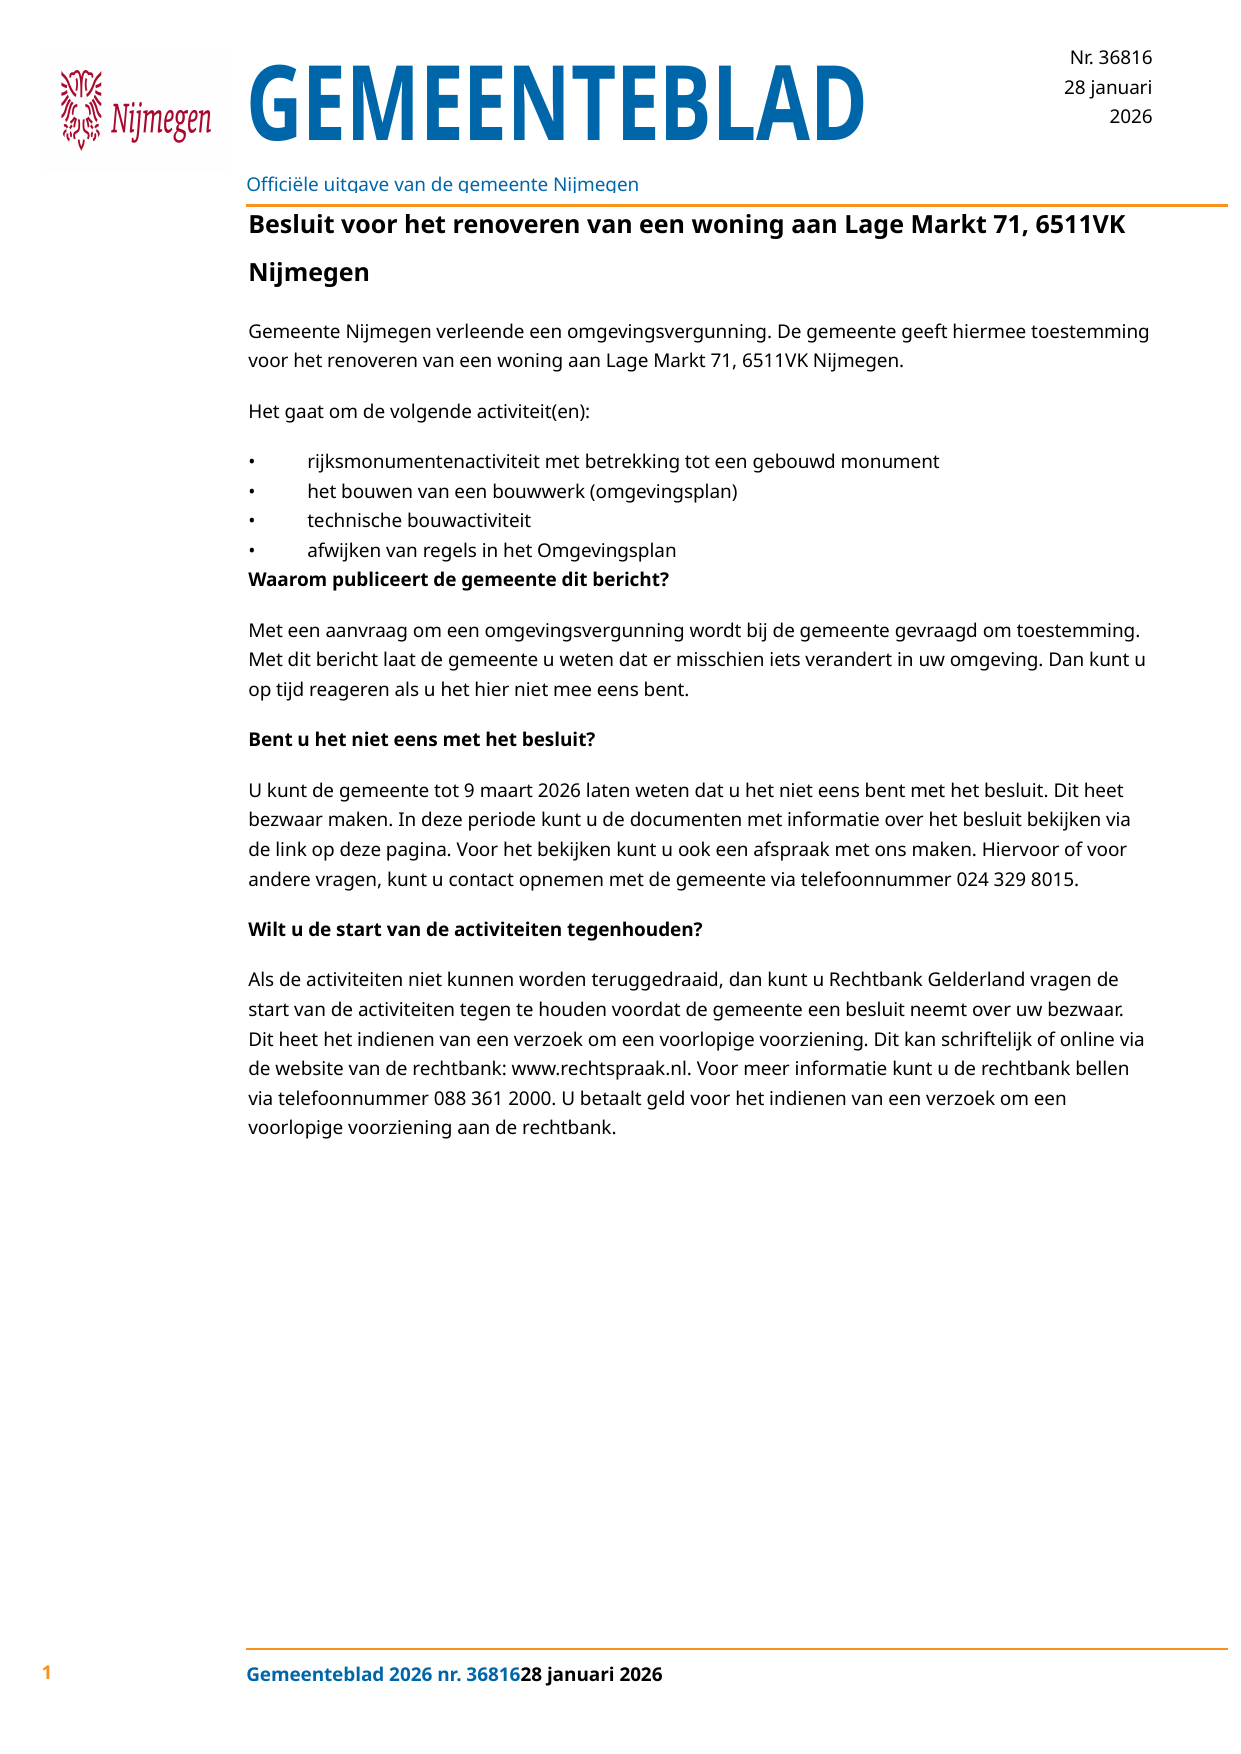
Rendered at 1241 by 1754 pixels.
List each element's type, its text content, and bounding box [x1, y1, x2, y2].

list technische bouwactiviteit [248, 507, 1152, 533]
text Bent u het niet eens met het besluit? [248, 727, 1152, 752]
text Gemeente Nijmegen verleende een omgevingsvergunning. De gemeente geeft hiermee toestemming voor het renoveren van een woning aan Lage Markt 71, 6511VK Nijmegen. [248, 318, 1152, 373]
text Als de activiteiten niet kunnen worden teruggedraaid, dan kunt u Rechtbank Gelderland vragen de start van de activiteiten tegen te houden voordat de gemeente een besluit neemt over uw bezwaar. Dit heet het indienen van een verzoek om een voorlopige voorziening. Dit kan schriftelijk of online via de website van de rechtbank: www.rechtspraak.nl. Voor meer informatie kunt u de rechtbank bellen via telefoonnummer 088 361 2000. U betaalt geld voor het indienen van een verzoek om een voorlopige voorziening aan de rechtbank. [248, 967, 1152, 1140]
text Besluit voor het renoveren van een woning aan Lage Markt 71, 6511VK Nijmegen [248, 207, 1152, 288]
list rijksmonumentenactiviteit met betrekking tot een gebouwd monument [248, 448, 1152, 474]
list het bouwen van een bouwwerk (omgevingsplan) [248, 478, 1152, 504]
text Wilt u de start van de activiteiten tegenhouden? [248, 916, 1152, 942]
list afwijken van regels in het Omgevingsplan [248, 537, 1152, 563]
text U kunt de gemeente tot 9 maart 2026 laten weten dat u het niet eens bent met het besluit. Dit heet bezwaar maken. In deze periode kunt u de documenten met informatie over het besluit bekijken via de link op deze pagina. Voor het bekijken kunt u ook een afspraak met ons maken. Hiervoor of voor andere vragen, kunt u contact opnemen met de gemeente via telefoonnummer 024 329 8015. [248, 777, 1152, 892]
text Het gaat om de volgende activiteit(en): [248, 398, 1152, 424]
text Met een aanvraag om een omgevingsvergunning wordt bij de gemeente gevraagd om toestemming. Met dit bericht laat de gemeente u weten dat er misschien iets verandert in uw omgeving. Dan kunt u op tijd reageren als u het hier niet mee eens bent. [248, 617, 1152, 702]
picture [41, 47, 231, 172]
text Waarom publiceert de gemeente dit bericht? [248, 567, 1152, 592]
